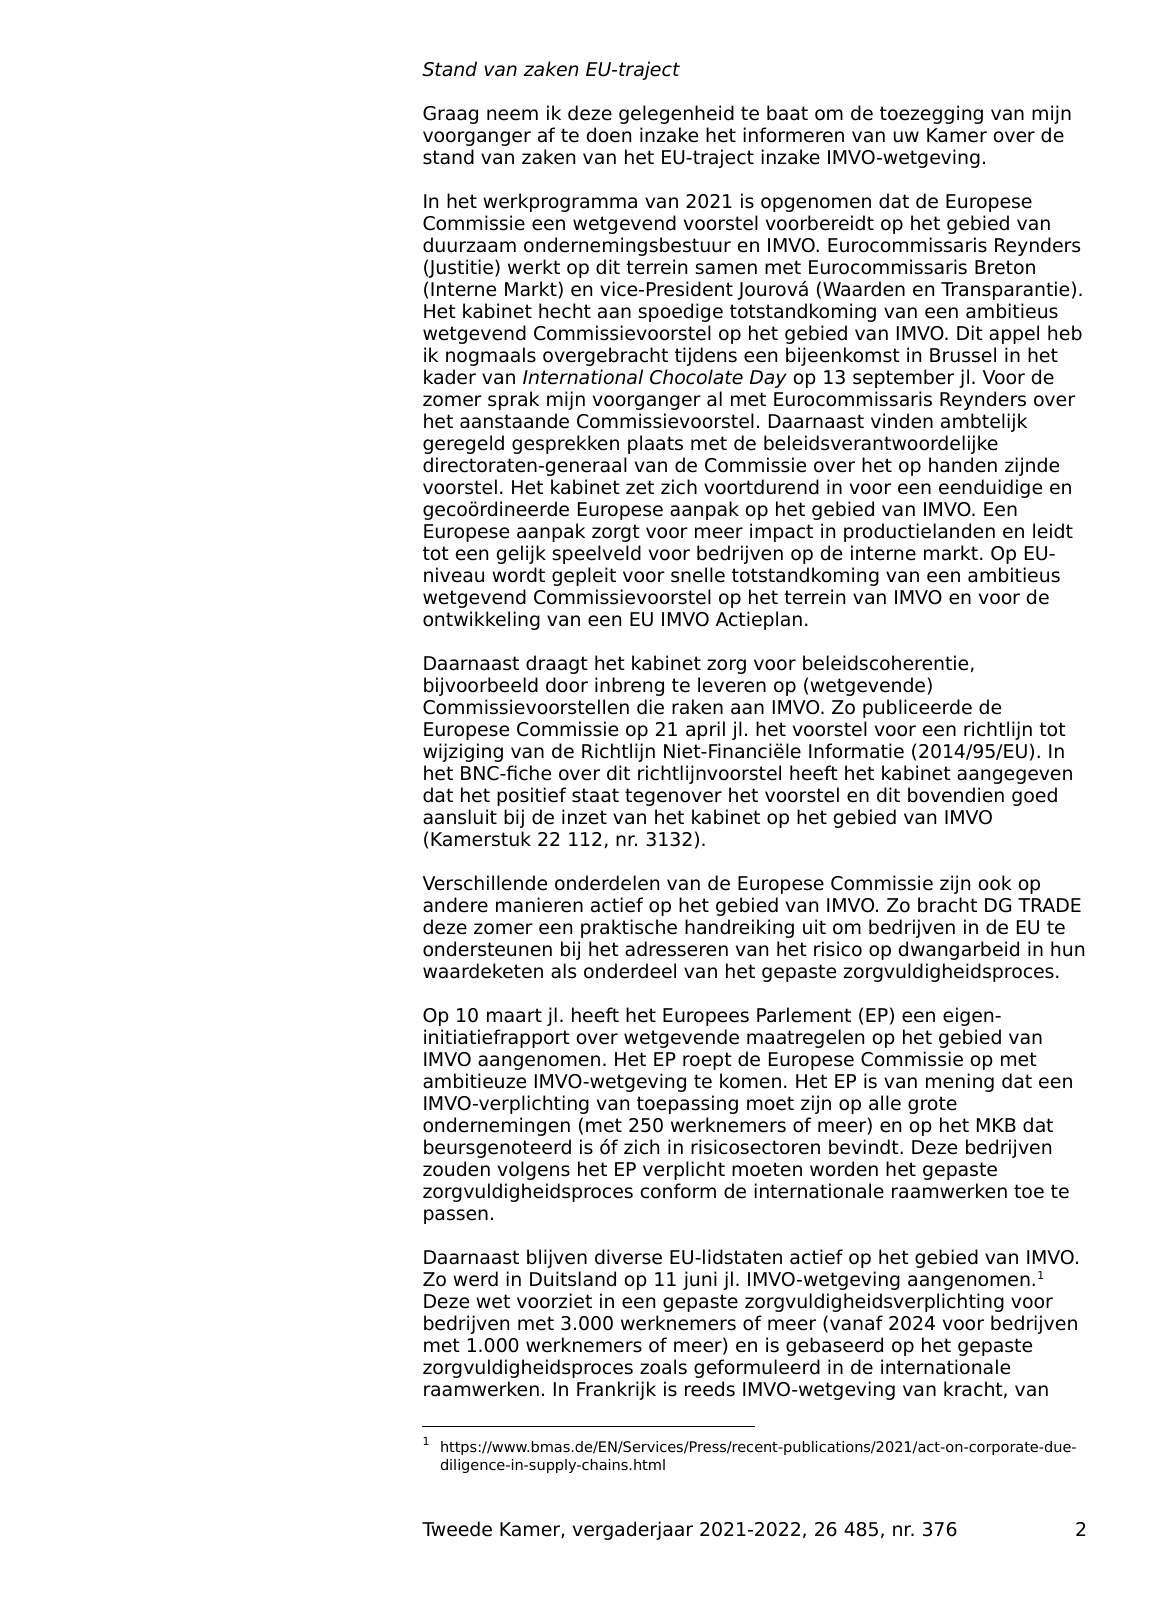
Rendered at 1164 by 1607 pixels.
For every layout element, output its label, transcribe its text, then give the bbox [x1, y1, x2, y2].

text Daarnaast draagt het kabinet zorg voor beleidscoherentie, bijvoorbeeld door inbreng te leveren op (wetgevende) Commissievoorstellen die raken aan IMVO. Zo publiceerde de Europese Commissie op 21 april jl. het voorstel voor een richtlijn tot wijziging van de Richtlijn Niet-Financiële Informatie (2014/95/EU). In het BNC-fiche over dit richtlijnvoorstel heeft het kabinet aangegeven dat het positief staat tegenover het voorstel en dit bovendien goed aansluit bij de inzet van het kabinet op het gebied van IMVO (Kamerstuk 22 112, nr. 3132). [422, 653, 1087, 851]
text Daarnaast blijven diverse EU-lidstaten actief op het gebied van IMVO. Zo werd in Duitsland op 11 juni jl. IMVO-wetgeving aangenomen. Deze wet voorziet in een gepaste zorgvuldigheidsverplichting voor bedrijven met 3.000 werknemers of meer (vanaf 2024 voor bedrijven met 1.000 werknemers of meer) en is gebaseerd op het gepaste zorgvuldigheidsproces zoals geformuleerd in de internationale raamwerken. In Frankrijk is reeds IMVO-wetgeving van kracht, van [422, 1247, 1087, 1401]
text Verschillende onderdelen van de Europese Commissie zijn ook op andere manieren actief op het gebied van IMVO. Zo bracht DG TRADE deze zomer een praktische handreiking uit om bedrijven in de EU te ondersteunen bij het adresseren van het risico op dwangarbeid in hun waardeketen als onderdeel van het gepaste zorgvuldigheidsproces. [422, 873, 1087, 983]
text https://www.bmas.de/EN/Services/Press/recent-publications/2021/act-on-corporate-due-diligence-in-supply-chains.html [422, 1435, 1087, 1474]
text Graag neem ik deze gelegenheid te baat om de toezegging van mijn voorganger af te doen inzake het informeren van uw Kamer over de stand van zaken van het EU-traject inzake IMVO-wetgeving. [422, 103, 1087, 169]
subtitle Stand van zaken EU-traject [422, 59, 1087, 81]
text Op 10 maart jl. heeft het Europees Parlement (EP) een eigen-initiatiefrapport over wetgevende maatregelen op het gebied van IMVO aangenomen. Het EP roept de Europese Commissie op met ambitieuze IMVO-wetgeving te komen. Het EP is van mening dat een IMVO-verplichting van toepassing moet zijn op alle grote ondernemingen (met 250 werknemers of meer) en op het MKB dat beursgenoteerd is óf zich in risicosectoren bevindt. Deze bedrijven zouden volgens het EP verplicht moeten worden het gepaste zorgvuldigheidsproces conform de internationale raamwerken toe te passen. [422, 1005, 1087, 1225]
text In het werkprogramma van 2021 is opgenomen dat de Europese Commissie een wetgevend voorstel voorbereidt op het gebied van duurzaam ondernemingsbestuur en IMVO. Eurocommissaris Reynders (Justitie) werkt op dit terrein samen met Eurocommissaris Breton (Interne Markt) en vice-President Jourová (Waarden en Transparantie). Het kabinet hecht aan spoedige totstandkoming van een ambitieus wetgevend Commissievoorstel op het gebied van IMVO. Dit appel heb ik nogmaals overgebracht tijdens een bijeenkomst in Brussel in het kader van International Chocolate Day op 13 september jl. Voor de zomer sprak mijn voorganger al met Eurocommissaris Reynders over het aanstaande Commissievoorstel. Daarnaast vinden ambtelijk geregeld gesprekken plaats met de beleidsverantwoordelijke directoraten-generaal van de Commissie over het op handen zijnde voorstel. Het kabinet zet zich voortdurend in voor een eenduidige en gecoördineerde Europese aanpak op het gebied van IMVO. Een Europese aanpak zorgt voor meer impact in productielanden en leidt tot een gelijk speelveld voor bedrijven op de interne markt. Op EU-niveau wordt gepleit voor snelle totstandkoming van een ambitieus wetgevend Commissievoorstel op het terrein van IMVO en voor de ontwikkeling van een EU IMVO Actieplan. [422, 191, 1087, 631]
